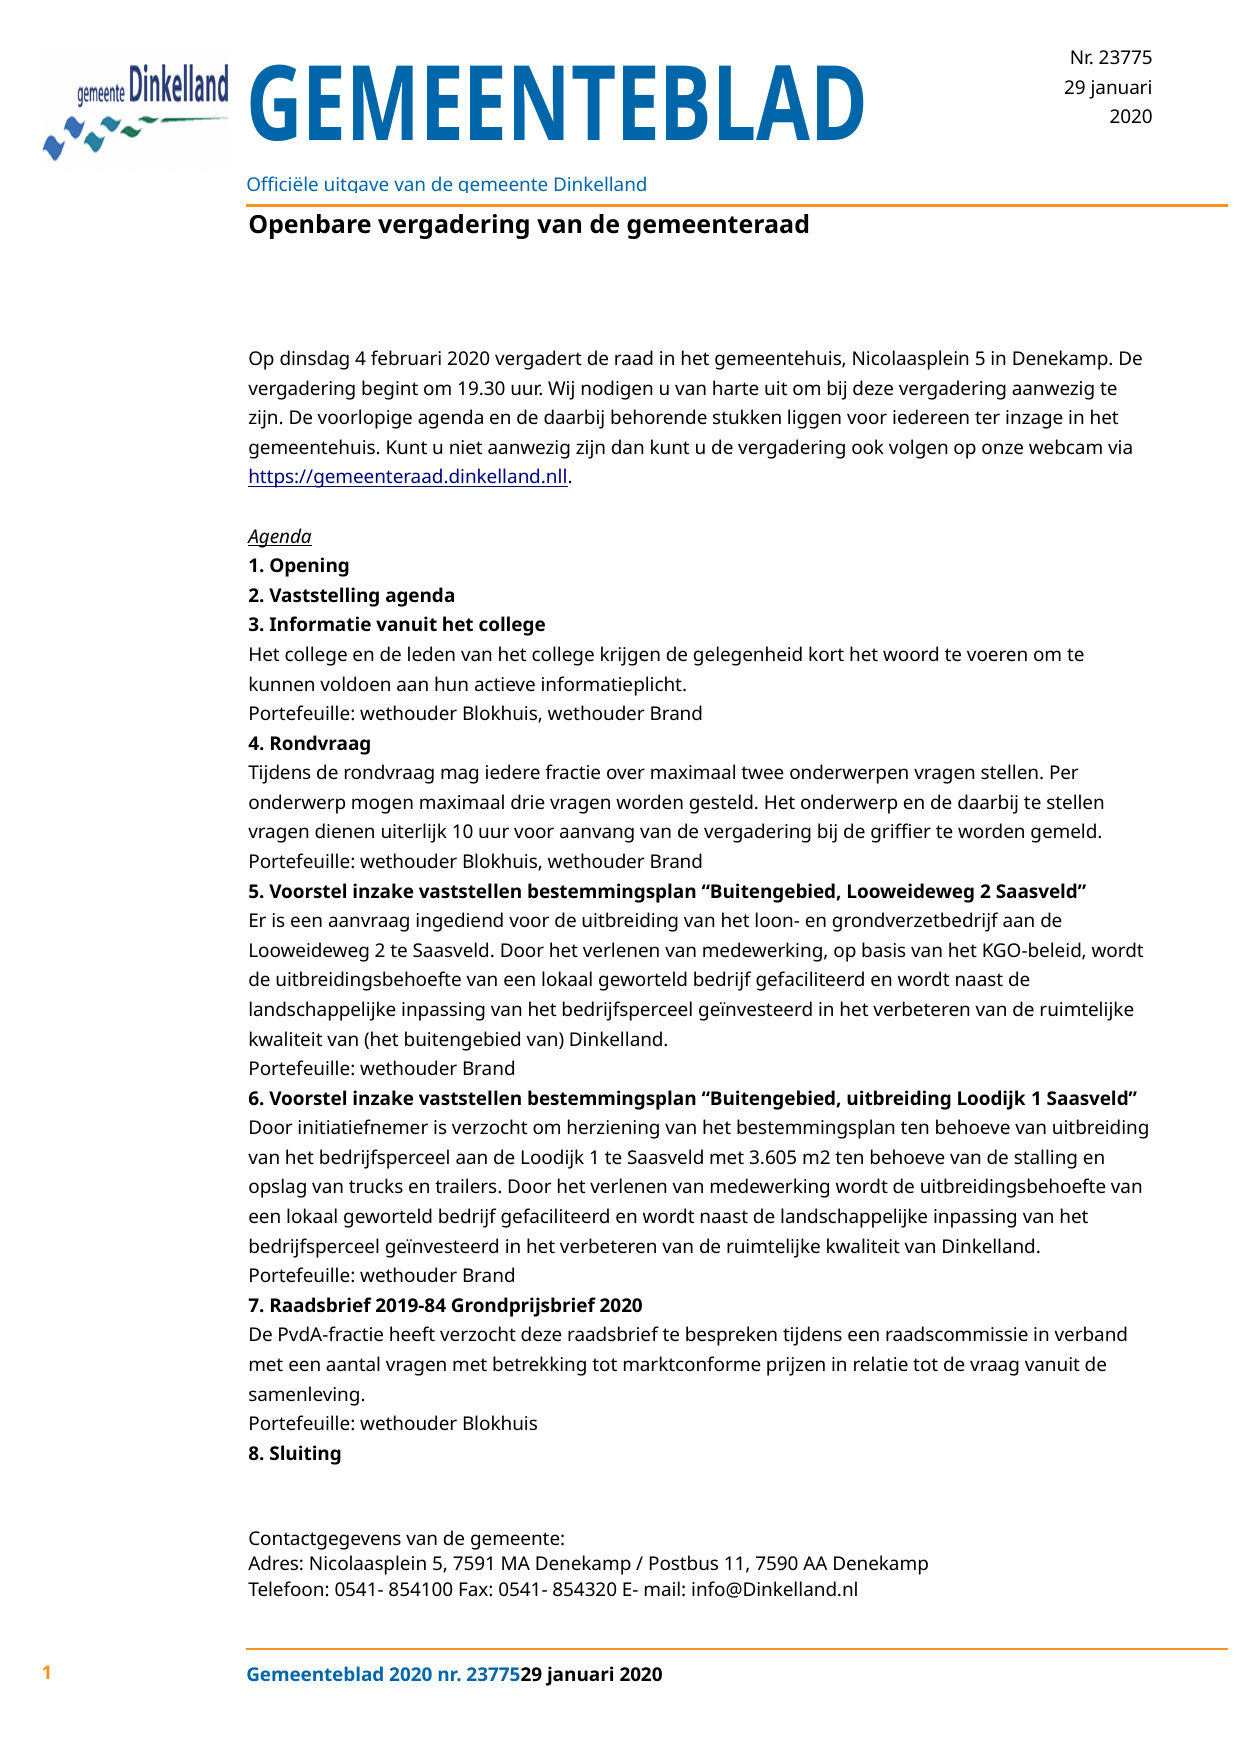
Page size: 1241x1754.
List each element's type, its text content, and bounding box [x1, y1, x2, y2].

picture [41, 47, 231, 172]
text Portefeuille: wethouder Brand [248, 1055, 1152, 1081]
text 1. Opening [248, 552, 1152, 578]
text Op dinsdag 4 februari 2020 vergadert de raad in het gemeentehuis, Nicolaasplein 5 in Denekamp. De vergadering begint om 19.30 uur. Wij nodigen u van harte uit om bij deze vergadering aanwezig te zijn. De voorlopige agenda en de daarbij behorende stukken liggen voor iedereen ter inzage in het gemeentehuis. Kunt u niet aanwezig zijn dan kunt u de vergadering ook volgen op onze webcam via https://gemeenteraad.dinkelland.nll. [248, 345, 1152, 489]
text Contactgegevens van de gemeente: [248, 1525, 1152, 1551]
text Tijdens de rondvraag mag iedere fractie over maximaal twee onderwerpen vragen stellen. Per onderwerp mogen maximaal drie vragen worden gesteld. Het onderwerp en de daarbij te stellen vragen dienen uiterlijk 10 uur voor aanvang van de vergadering bij de griffier te worden gemeld. [248, 759, 1152, 844]
text 4. Rondvraag [248, 730, 1152, 756]
text De PvdA-fractie heeft verzocht deze raadsbrief te bespreken tijdens een raadscommissie in verband met een aantal vragen met betrekking tot marktconforme prijzen in relatie tot de vraag vanuit de samenleving. [248, 1322, 1152, 1406]
text Telefoon: 0541- 854100 Fax: 0541- 854320 E- mail: info@Dinkelland.nl [248, 1576, 1152, 1602]
text 5. Voorstel inzake vaststellen bestemmingsplan “Buitengebied, Looweideweg 2 Saasveld” [248, 878, 1152, 903]
text Het college en de leden van het college krijgen de gelegenheid kort het woord te voeren om te kunnen voldoen aan hun actieve informatieplicht. [248, 641, 1152, 696]
text 2. Vaststelling agenda [248, 582, 1152, 608]
text Adres: Nicolaasplein 5, 7591 MA Denekamp / Postbus 11, 7590 AA Denekamp [248, 1551, 1152, 1576]
text Openbare vergadering van de gemeenteraad [248, 207, 1152, 241]
text Door initiatiefnemer is verzocht om herziening van het bestemmingsplan ten behoeve van uitbreiding van het bedrijfsperceel aan de Loodijk 1 te Saasveld met 3.605 m2 ten behoeve van de stalling en opslag van trucks en trailers. Door het verlenen van medewerking wordt de uitbreidingsbehoefte van een lokaal geworteld bedrijf gefaciliteerd en wordt naast de landschappelijke inpassing van het bedrijfsperceel geïnvesteerd in het verbeteren van de ruimtelijke kwaliteit van Dinkelland. [248, 1114, 1152, 1258]
text Agenda [248, 523, 1152, 548]
text 7. Raadsbrief 2019-84 Grondprijsbrief 2020 [248, 1292, 1152, 1318]
text Portefeuille: wethouder Brand [248, 1262, 1152, 1288]
text 6. Voorstel inzake vaststellen bestemmingsplan “Buitengebied, uitbreiding Loodijk 1 Saasveld” [248, 1085, 1152, 1111]
text Portefeuille: wethouder Blokhuis, wethouder Brand [248, 848, 1152, 874]
text Portefeuille: wethouder Blokhuis [248, 1410, 1152, 1436]
text 8. Sluiting [248, 1440, 1152, 1466]
text Er is een aanvraag ingediend voor de uitbreiding van het loon- en grondverzetbedrijf aan de Looweideweg 2 te Saasveld. Door het verlenen van medewerking, op basis van het KGO-beleid, wordt de uitbreidingsbehoefte van een lokaal geworteld bedrijf gefaciliteerd en wordt naast de landschappelijke inpassing van het bedrijfsperceel geïnvesteerd in het verbeteren van de ruimtelijke kwaliteit van (het buitengebied van) Dinkelland. [248, 907, 1152, 1051]
text Portefeuille: wethouder Blokhuis, wethouder Brand [248, 700, 1152, 726]
text 3. Informatie vanuit het college [248, 612, 1152, 637]
